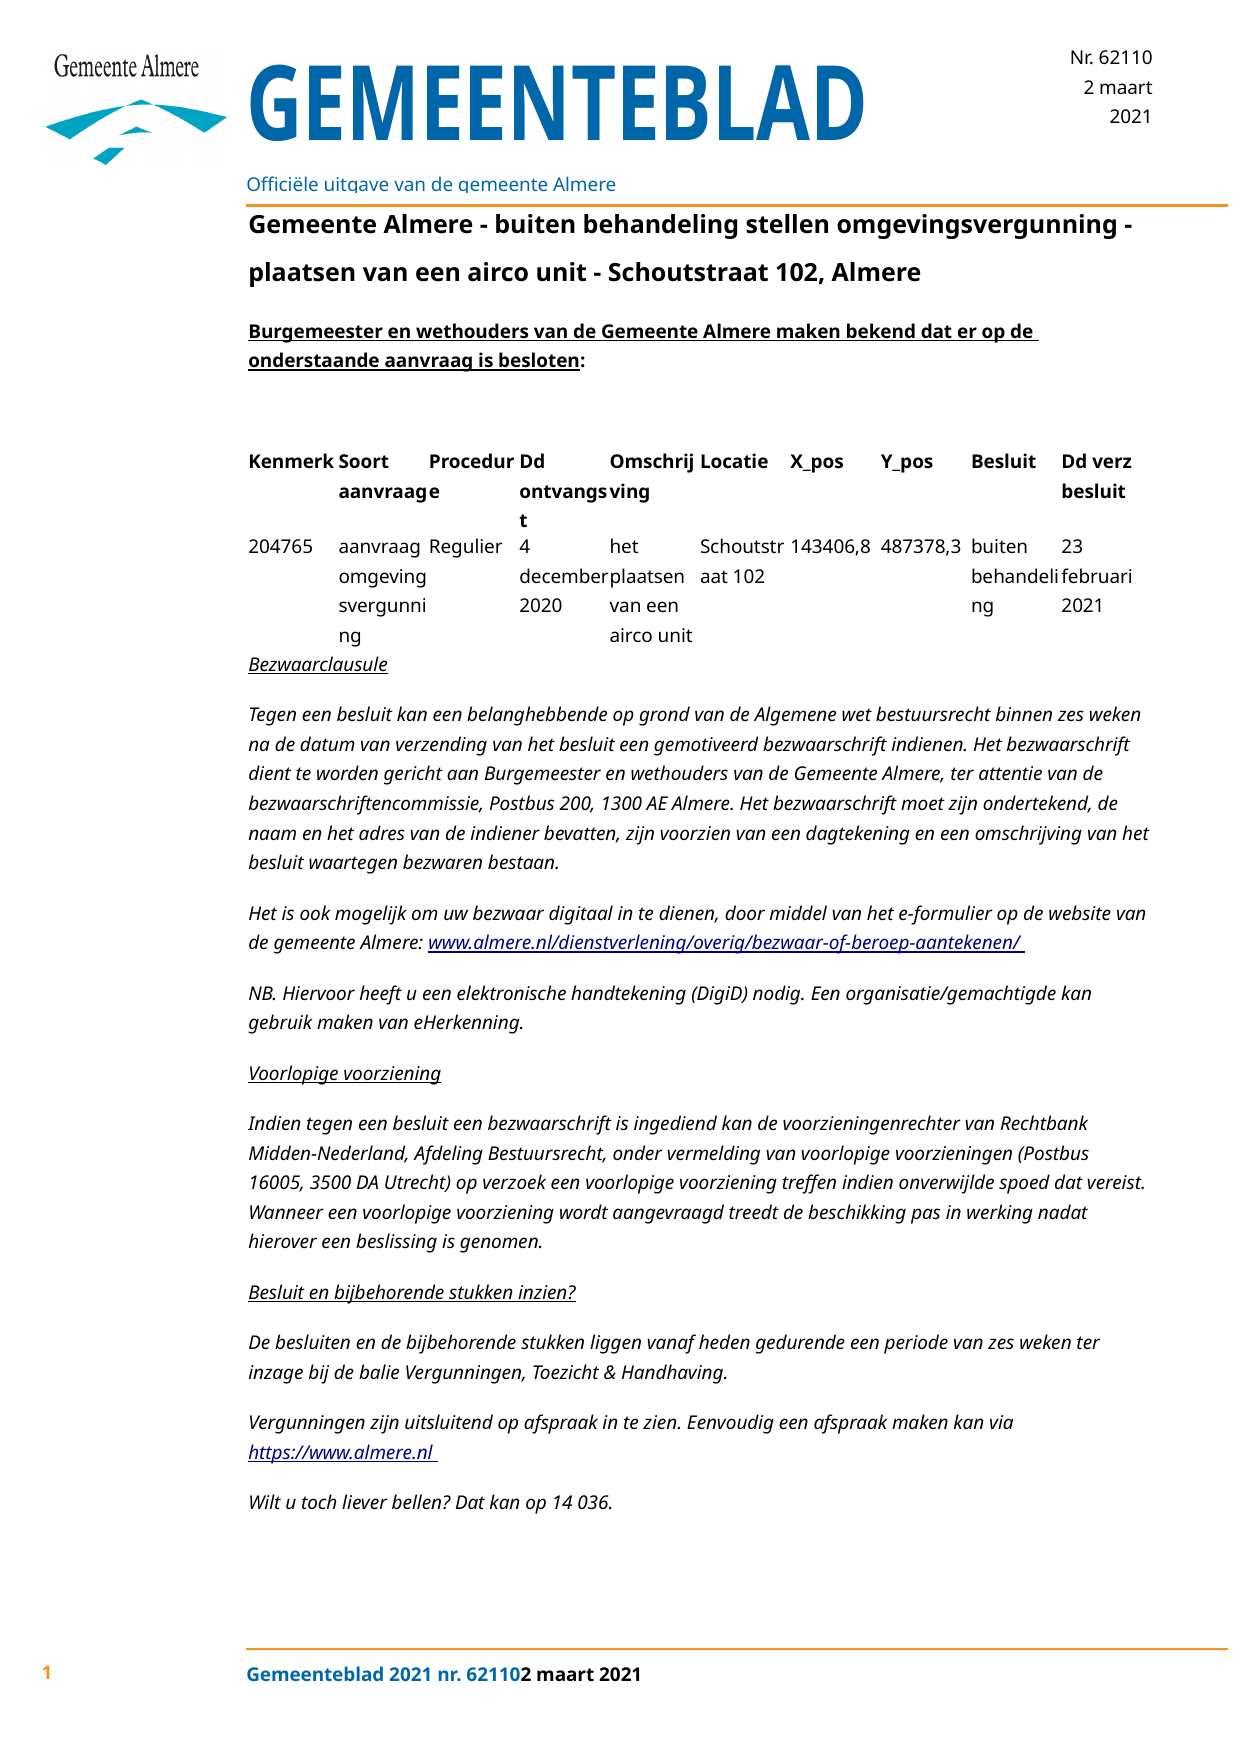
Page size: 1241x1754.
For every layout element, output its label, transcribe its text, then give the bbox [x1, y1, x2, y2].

text Bezwaarclausule [248, 651, 1152, 677]
picture [41, 47, 231, 172]
text Vergunningen zijn uitsluitend op afspraak in te zien. Eenvoudig een afspraak maken kan via https://www.almere.nl [248, 1409, 1152, 1465]
text Indien tegen een besluit een bezwaarschrift is ingediend kan de voorzieningenrechter van Rechtbank Midden-Nederland, Afdeling Bestuursrecht, onder vermelding van voorlopige voorzieningen (Postbus 16005, 3500 DA Utrecht) op verzoek een voorlopige voorziening treffen indien onverwijlde spoed dat vereist. Wanneer een voorlopige voorziening wordt aangevraagd treedt de beschikking pas in werking nadat hierover een beslissing is genomen. [248, 1110, 1152, 1254]
table_header Procedure [429, 449, 519, 533]
text Wilt u toch liever bellen? Dat kan op 14 036. [248, 1489, 1152, 1515]
text Voorlopige voorziening [248, 1060, 1152, 1086]
table_cell 4 december 2020 [519, 533, 609, 648]
table_header Y_pos [881, 449, 971, 533]
table_header Locatie [700, 449, 790, 533]
text Het is ook mogelijk om uw bezwaar digitaal in te dienen, door middel van het e-formulier op de website van de gemeente Almere: www.almere.nl/dienstverlening/overig/bezwaar-of-beroep-aantekenen/ [248, 900, 1152, 955]
table_cell 487378,3 [881, 533, 971, 648]
table_header Kenmerk [248, 449, 338, 533]
table_header Soort aanvraag [338, 449, 429, 533]
table_cell 143406,8 [790, 533, 881, 648]
text NB. Hiervoor heeft u een elektronische handtekening (DigiD) nodig. Een organisatie/gemachtigde kan gebruik maken van eHerkenning. [248, 980, 1152, 1035]
table_cell 204765 [248, 533, 338, 648]
table_cell buiten behandeling [971, 533, 1061, 648]
text Burgemeester en wethouders van de Gemeente Almere maken bekend dat er op de onderstaande aanvraag is besloten: [248, 318, 1152, 373]
table_cell 23 februari 2021 [1061, 533, 1152, 648]
table_cell Schoutstraat 102 [700, 533, 790, 648]
table_header Omschrijving [609, 449, 700, 533]
table_header Dd ontvangst [519, 449, 609, 533]
table_cell aanvraag omgevingsvergunning [338, 533, 429, 648]
text De besluiten en de bijbehorende stukken liggen vanaf heden gedurende een periode van zes weken ter inzage bij de balie Vergunningen, Toezicht & Handhaving. [248, 1329, 1152, 1385]
table_cell het plaatsen van een airco unit [609, 533, 700, 648]
text Gemeente Almere - buiten behandeling stellen omgevingsvergunning - plaatsen van een airco unit - Schoutstraat 102, Almere [248, 207, 1152, 288]
text Besluit en bijbehorende stukken inzien? [248, 1279, 1152, 1305]
table_header Dd verz besluit [1061, 449, 1152, 533]
table_header X_pos [790, 449, 881, 533]
table_cell Regulier [429, 533, 519, 648]
text Tegen een besluit kan een belanghebbende op grond van de Algemene wet bestuursrecht binnen zes weken na de datum van verzending van het besluit een gemotiveerd bezwaarschrift indienen. Het bezwaarschrift dient te worden gericht aan Burgemeester en wethouders van de Gemeente Almere, ter attentie van de bezwaarschriftencommissie, Postbus 200, 1300 AE Almere. Het bezwaarschrift moet zijn ondertekend, de naam en het adres van de indiener bevatten, zijn voorzien van een dagtekening en een omschrijving van het besluit waartegen bezwaren bestaan. [248, 701, 1152, 875]
table_header Besluit [971, 449, 1061, 533]
